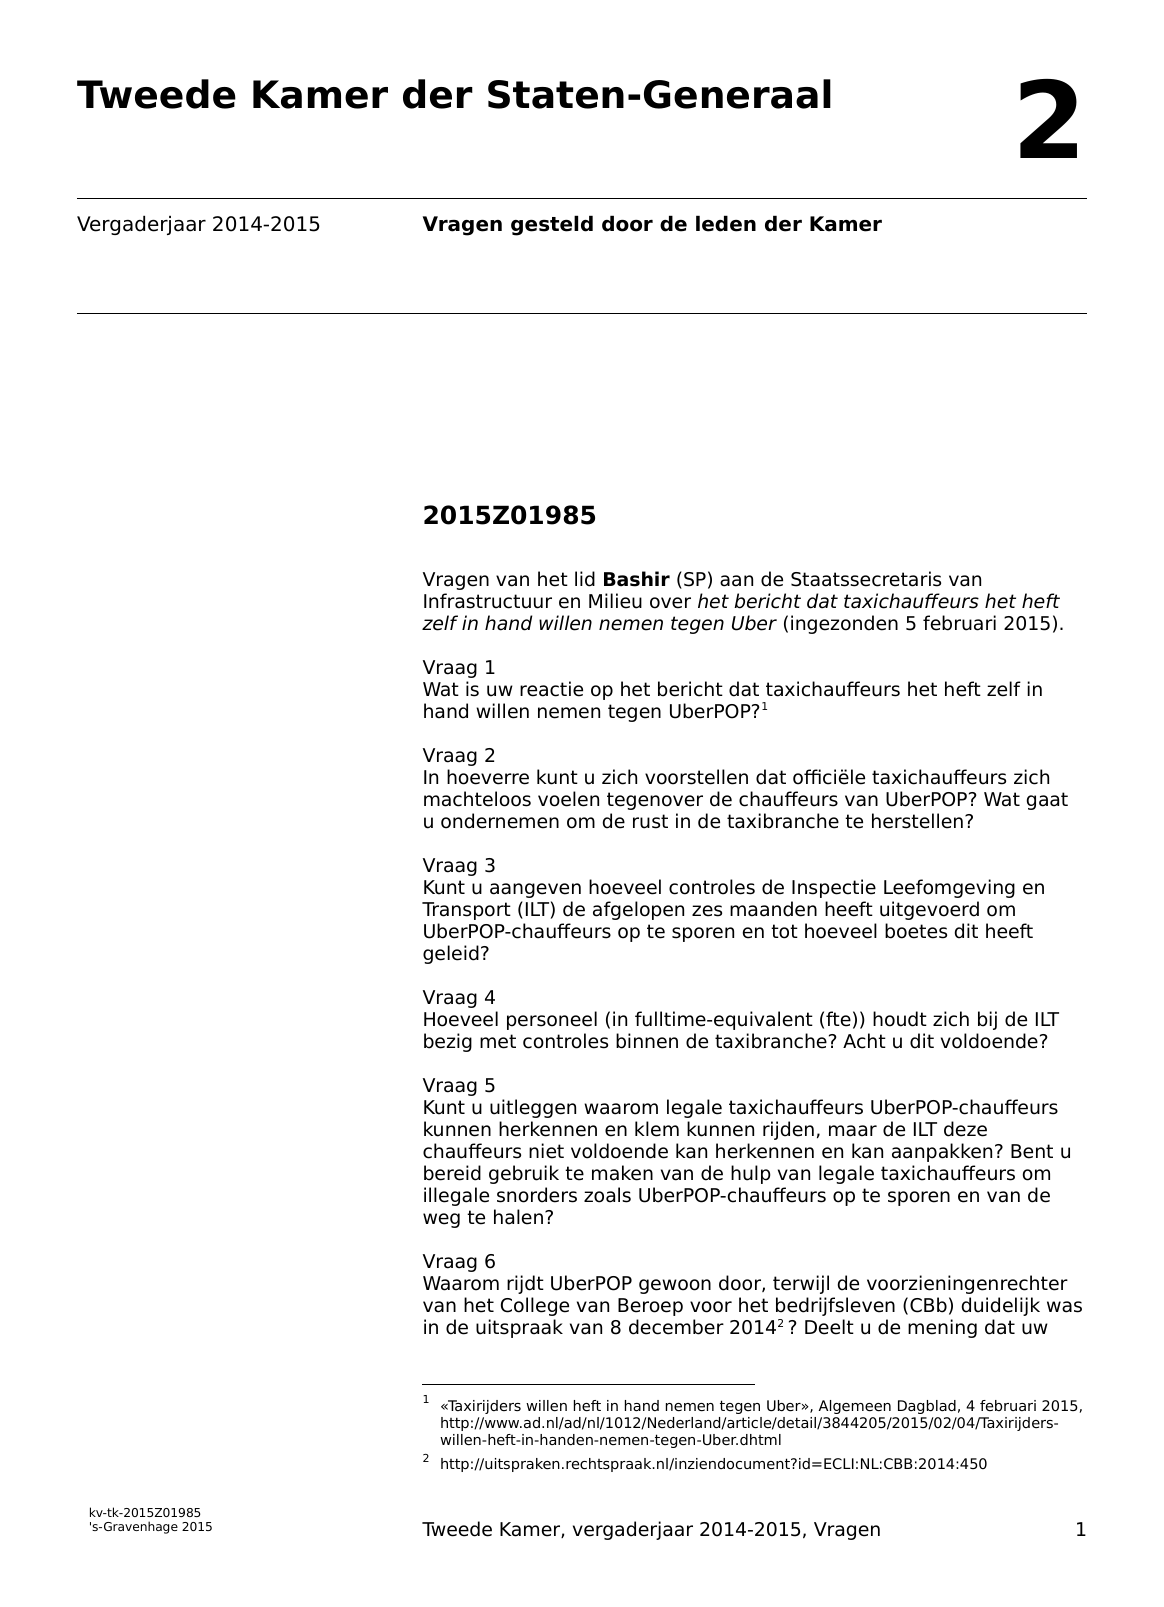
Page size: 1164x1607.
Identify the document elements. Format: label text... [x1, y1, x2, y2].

text Wat is uw reactie op het bericht dat taxichauffeurs het heft zelf in hand willen nemen tegen UberPOP? [422, 679, 1087, 723]
text In hoeverre kunt u zich voorstellen dat officiële taxichauffeurs zich machteloos voelen tegenover de chauffeurs van UberPOP? Wat gaat u ondernemen om de rust in de taxibranche te herstellen? [422, 767, 1087, 833]
text kv-tk-2015Z01985 [88, 1506, 323, 1520]
text Vraag 2 [422, 745, 1087, 767]
text Vraag 1 [422, 657, 1087, 679]
text 's-Gravenhage 2015 [88, 1520, 323, 1534]
text http://uitspraken.rechtspraak.nl/inziendocument?id=ECLI:NL:CBB:2014:450 [422, 1452, 1087, 1474]
text Vraag 5 [422, 1075, 1087, 1097]
text 2015Z01985 [422, 501, 1087, 531]
text Waarom rijdt UberPOP gewoon door, terwijl de voorzieningenrechter van het College van Beroep voor het bedrijfsleven (CBb) duidelijk was in de uitspraak van 8 december 2014? Deelt u de mening dat uw [422, 1273, 1087, 1339]
text Vragen van het lid Bashir (SP) aan de Staatssecretaris van Infrastructuur en Milieu over het bericht dat taxichauffeurs het heft zelf in hand willen nemen tegen Uber (ingezonden 5 februari 2015). [422, 569, 1087, 635]
table_cell Vergaderjaar 2014-2015 [77, 199, 422, 313]
text Vraag 6 [422, 1251, 1087, 1273]
text Vraag 3 [422, 855, 1087, 877]
text Kunt u uitleggen waarom legale taxichauffeurs UberPOP-chauffeurs kunnen herkennen en klem kunnen rijden, maar de ILT deze chauffeurs niet voldoende kan herkennen en kan aanpakken? Bent u bereid gebruik te maken van de hulp van legale taxichauffeurs om illegale snorders zoals UberPOP-chauffeurs op te sporen en van de weg te halen? [422, 1097, 1087, 1229]
text Hoeveel personeel (in fulltime-equivalent (fte)) houdt zich bij de ILT bezig met controles binnen de taxibranche? Acht u dit voldoende? [422, 1009, 1087, 1053]
text Vraag 4 [422, 987, 1087, 1009]
text Kunt u aangeven hoeveel controles de Inspectie Leefomgeving en Transport (ILT) de afgelopen zes maanden heeft uitgevoerd om UberPOP-chauffeurs op te sporen en tot hoeveel boetes dit heeft geleid? [422, 877, 1087, 965]
table_header 2 [886, 59, 1087, 198]
table_header Tweede Kamer der Staten-Generaal [77, 59, 886, 198]
text «Taxirijders willen heft in hand nemen tegen Uber», Algemeen Dagblad, 4 februari 2015, http://www.ad.nl/ad/nl/1012/Nederland/article/detail/3844205/2015/02/04/Taxirijders-willen-heft-in-handen-nemen-tegen-Uber.dhtml [422, 1393, 1087, 1449]
table_cell Vragen gesteld door de leden der Kamer [422, 199, 1087, 313]
